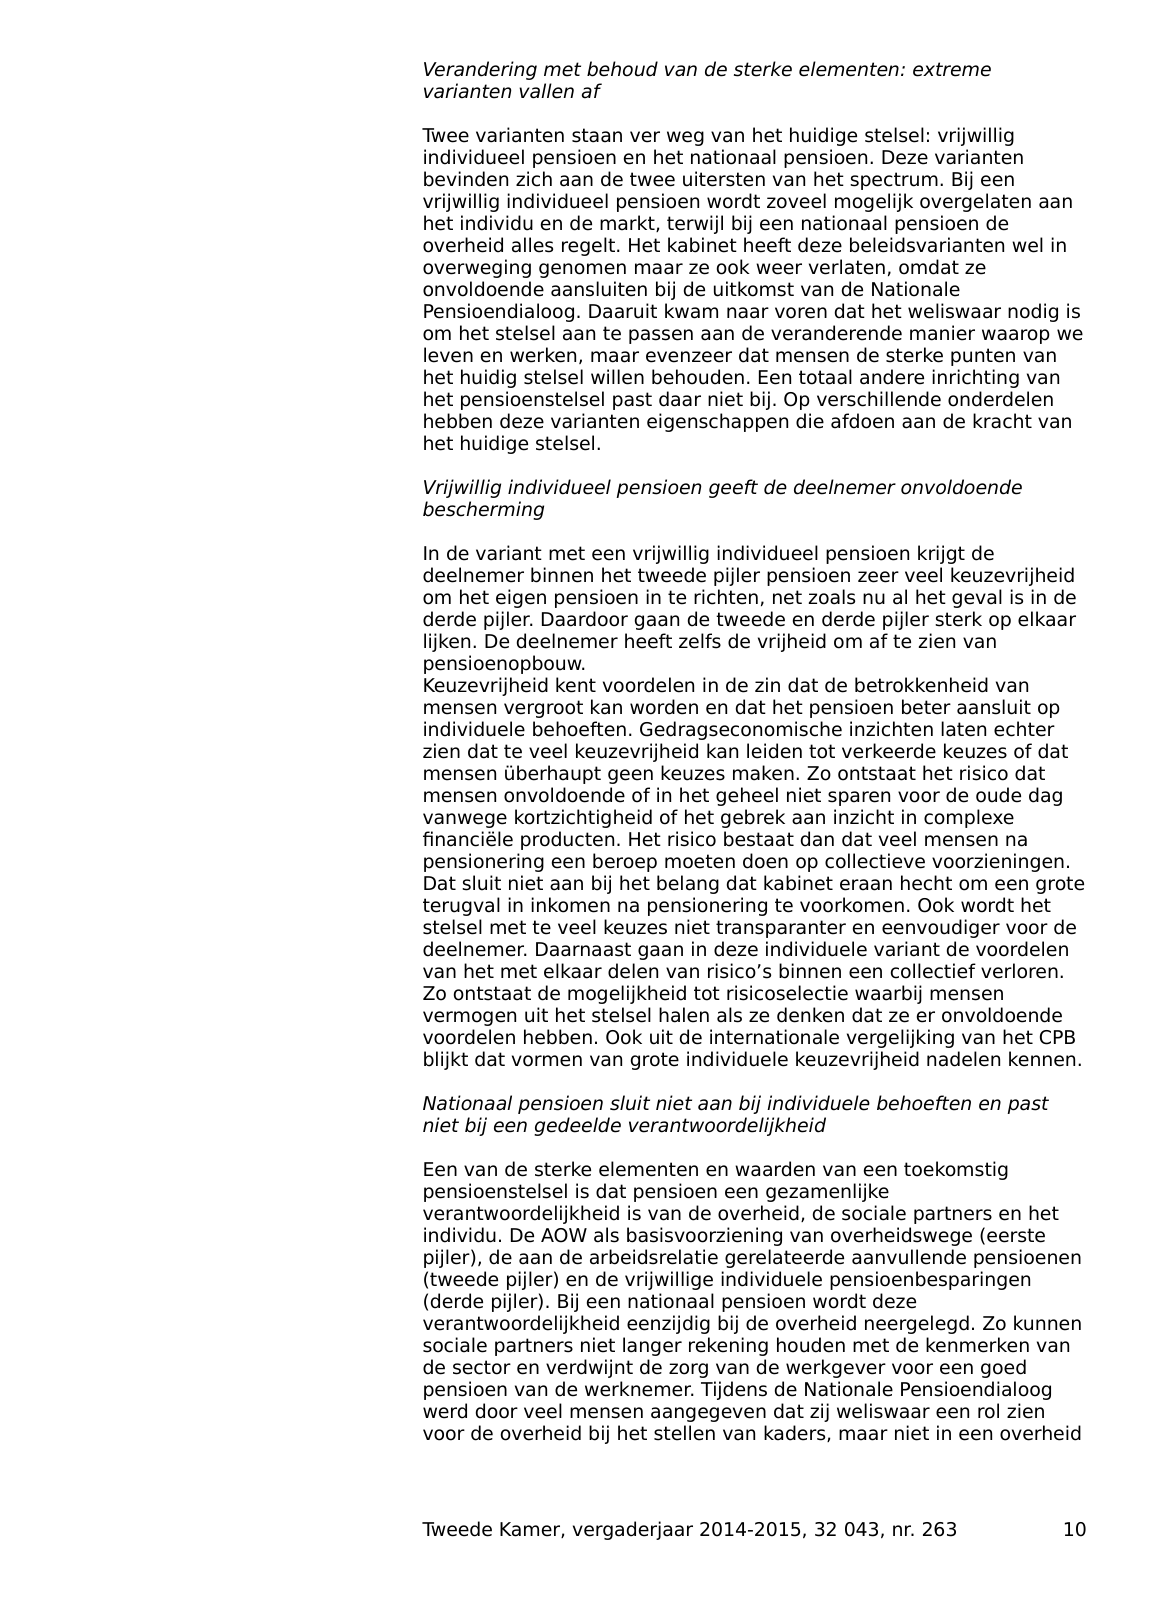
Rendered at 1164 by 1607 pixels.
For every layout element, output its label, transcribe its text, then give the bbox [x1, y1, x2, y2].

text Keuzevrijheid kent voordelen in de zin dat de betrokkenheid van mensen vergroot kan worden en dat het pensioen beter aansluit op individuele behoeften. Gedragseconomische inzichten laten echter zien dat te veel keuzevrijheid kan leiden tot verkeerde keuzes of dat mensen überhaupt geen keuzes maken. Zo ontstaat het risico dat mensen onvoldoende of in het geheel niet sparen voor de oude dag vanwege kortzichtigheid of het gebrek aan inzicht in complexe financiële producten. Het risico bestaat dan dat veel mensen na pensionering een beroep moeten doen op collectieve voorzieningen. Dat sluit niet aan bij het belang dat kabinet eraan hecht om een grote terugval in inkomen na pensionering te voorkomen. Ook wordt het stelsel met te veel keuzes niet transparanter en eenvoudiger voor de deelnemer. Daarnaast gaan in deze individuele variant de voordelen van het met elkaar delen van risico’s binnen een collectief verloren. Zo ontstaat de mogelijkheid tot risicoselectie waarbij mensen vermogen uit het stelsel halen als ze denken dat ze er onvoldoende voordelen hebben. Ook uit de internationale vergelijking van het CPB blijkt dat vormen van grote individuele keuzevrijheid nadelen kennen. [422, 675, 1087, 1071]
text Twee varianten staan ver weg van het huidige stelsel: vrijwillig individueel pensioen en het nationaal pensioen. Deze varianten bevinden zich aan de twee uitersten van het spectrum. Bij een vrijwillig individueel pensioen wordt zoveel mogelijk overgelaten aan het individu en de markt, terwijl bij een nationaal pensioen de overheid alles regelt. Het kabinet heeft deze beleidsvarianten wel in overweging genomen maar ze ook weer verlaten, omdat ze onvoldoende aansluiten bij de uitkomst van de Nationale Pensioendialoog. Daaruit kwam naar voren dat het weliswaar nodig is om het stelsel aan te passen aan de veranderende manier waarop we leven en werken, maar evenzeer dat mensen de sterke punten van het huidig stelsel willen behouden. Een totaal andere inrichting van het pensioenstelsel past daar niet bij. Op verschillende onderdelen hebben deze varianten eigenschappen die afdoen aan de kracht van het huidige stelsel. [422, 125, 1087, 455]
subtitle Verandering met behoud van de sterke elementen: extreme varianten vallen af [422, 59, 1087, 103]
text In de variant met een vrijwillig individueel pensioen krijgt de deelnemer binnen het tweede pijler pensioen zeer veel keuzevrijheid om het eigen pensioen in te richten, net zoals nu al het geval is in de derde pijler. Daardoor gaan de tweede en derde pijler sterk op elkaar lijken. De deelnemer heeft zelfs de vrijheid om af te zien van pensioenopbouw. [422, 543, 1087, 675]
subtitle Vrijwillig individueel pensioen geeft de deelnemer onvoldoende bescherming [422, 477, 1087, 521]
text Een van de sterke elementen en waarden van een toekomstig pensioenstelsel is dat pensioen een gezamenlijke verantwoordelijkheid is van de overheid, de sociale partners en het individu. De AOW als basisvoorziening van overheidswege (eerste pijler), de aan de arbeidsrelatie gerelateerde aanvullende pensioenen (tweede pijler) en de vrijwillige individuele pensioenbesparingen (derde pijler). Bij een nationaal pensioen wordt deze verantwoordelijkheid eenzijdig bij de overheid neergelegd. Zo kunnen sociale partners niet langer rekening houden met de kenmerken van de sector en verdwijnt de zorg van de werkgever voor een goed pensioen van de werknemer. Tijdens de Nationale Pensioendialoog werd door veel mensen aangegeven dat zij weliswaar een rol zien voor de overheid bij het stellen van kaders, maar niet in een overheid [422, 1159, 1087, 1445]
subtitle Nationaal pensioen sluit niet aan bij individuele behoeften en past niet bij een gedeelde verantwoordelijkheid [422, 1093, 1087, 1137]
